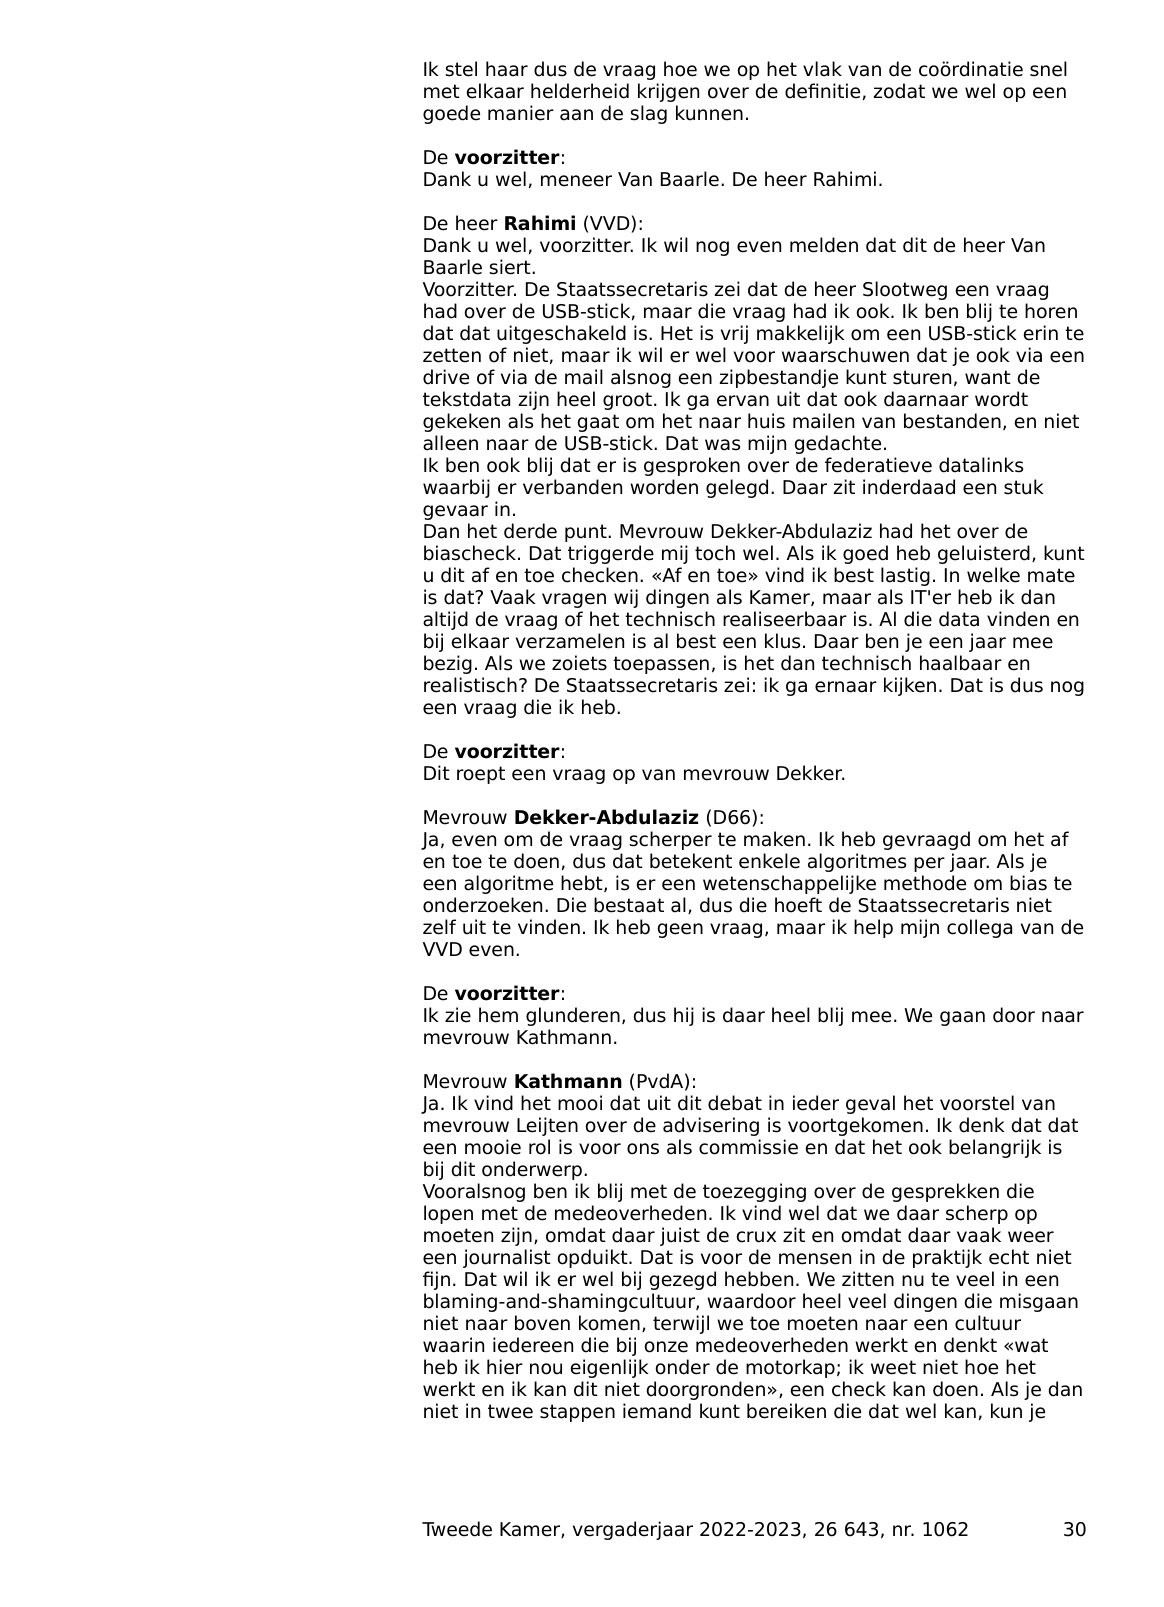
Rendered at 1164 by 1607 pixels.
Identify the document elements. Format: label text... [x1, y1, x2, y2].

text Ik stel haar dus de vraag hoe we op het vlak van de coördinatie snel met elkaar helderheid krijgen over de definitie, zodat we wel op een goede manier aan de slag kunnen. [422, 59, 1087, 125]
text Ik zie hem glunderen, dus hij is daar heel blij mee. We gaan door naar mevrouw Kathmann. [422, 1005, 1087, 1049]
text Ja, even om de vraag scherper te maken. Ik heb gevraagd om het af en toe te doen, dus dat betekent enkele algoritmes per jaar. Als je een algoritme hebt, is er een wetenschappelijke methode om bias te onderzoeken. Die bestaat al, dus die hoeft de Staatssecretaris niet zelf uit te vinden. Ik heb geen vraag, maar ik help mijn collega van de VVD even. [422, 829, 1087, 961]
text De voorzitter: [422, 741, 1087, 763]
text De voorzitter: [422, 147, 1087, 169]
text Dan het derde punt. Mevrouw Dekker-Abdulaziz had het over de biascheck. Dat triggerde mij toch wel. Als ik goed heb geluisterd, kunt u dit af en toe checken. «Af en toe» vind ik best lastig. In welke mate is dat? Vaak vragen wij dingen als Kamer, maar als IT'er heb ik dan altijd de vraag of het technisch realiseerbaar is. Al die data vinden en bij elkaar verzamelen is al best een klus. Daar ben je een jaar mee bezig. Als we zoiets toepassen, is het dan technisch haalbaar en realistisch? De Staatssecretaris zei: ik ga ernaar kijken. Dat is dus nog een vraag die ik heb. [422, 521, 1087, 719]
text Vooralsnog ben ik blij met de toezegging over de gesprekken die lopen met de medeoverheden. Ik vind wel dat we daar scherp op moeten zijn, omdat daar juist de crux zit en omdat daar vaak weer een journalist opduikt. Dat is voor de mensen in de praktijk echt niet fijn. Dat wil ik er wel bij gezegd hebben. We zitten nu te veel in een blaming-and-shamingcultuur, waardoor heel veel dingen die misgaan niet naar boven komen, terwijl we toe moeten naar een cultuur waarin iedereen die bij onze medeoverheden werkt en denkt «wat heb ik hier nou eigenlijk onder de motorkap; ik weet niet hoe het werkt en ik kan dit niet doorgronden», een check kan doen. Als je dan niet in twee stappen iemand kunt bereiken die dat wel kan, kun je [422, 1181, 1087, 1423]
text Ik ben ook blij dat er is gesproken over de federatieve datalinks waarbij er verbanden worden gelegd. Daar zit inderdaad een stuk gevaar in. [422, 455, 1087, 521]
text De voorzitter: [422, 983, 1087, 1005]
text Dit roept een vraag op van mevrouw Dekker. [422, 763, 1087, 785]
text Ja. Ik vind het mooi dat uit dit debat in ieder geval het voorstel van mevrouw Leijten over de advisering is voortgekomen. Ik denk dat dat een mooie rol is voor ons als commissie en dat het ook belangrijk is bij dit onderwerp. [422, 1093, 1087, 1181]
text Dank u wel, meneer Van Baarle. De heer Rahimi. [422, 169, 1087, 191]
text De heer Rahimi (VVD): [422, 213, 1087, 235]
text Mevrouw Kathmann (PvdA): [422, 1071, 1087, 1093]
text Mevrouw Dekker-Abdulaziz (D66): [422, 807, 1087, 829]
text Voorzitter. De Staatssecretaris zei dat de heer Slootweg een vraag had over de USB-stick, maar die vraag had ik ook. Ik ben blij te horen dat dat uitgeschakeld is. Het is vrij makkelijk om een USB-stick erin te zetten of niet, maar ik wil er wel voor waarschuwen dat je ook via een drive of via de mail alsnog een zipbestandje kunt sturen, want de tekstdata zijn heel groot. Ik ga ervan uit dat ook daarnaar wordt gekeken als het gaat om het naar huis mailen van bestanden, en niet alleen naar de USB-stick. Dat was mijn gedachte. [422, 279, 1087, 455]
text Dank u wel, voorzitter. Ik wil nog even melden dat dit de heer Van Baarle siert. [422, 235, 1087, 279]
